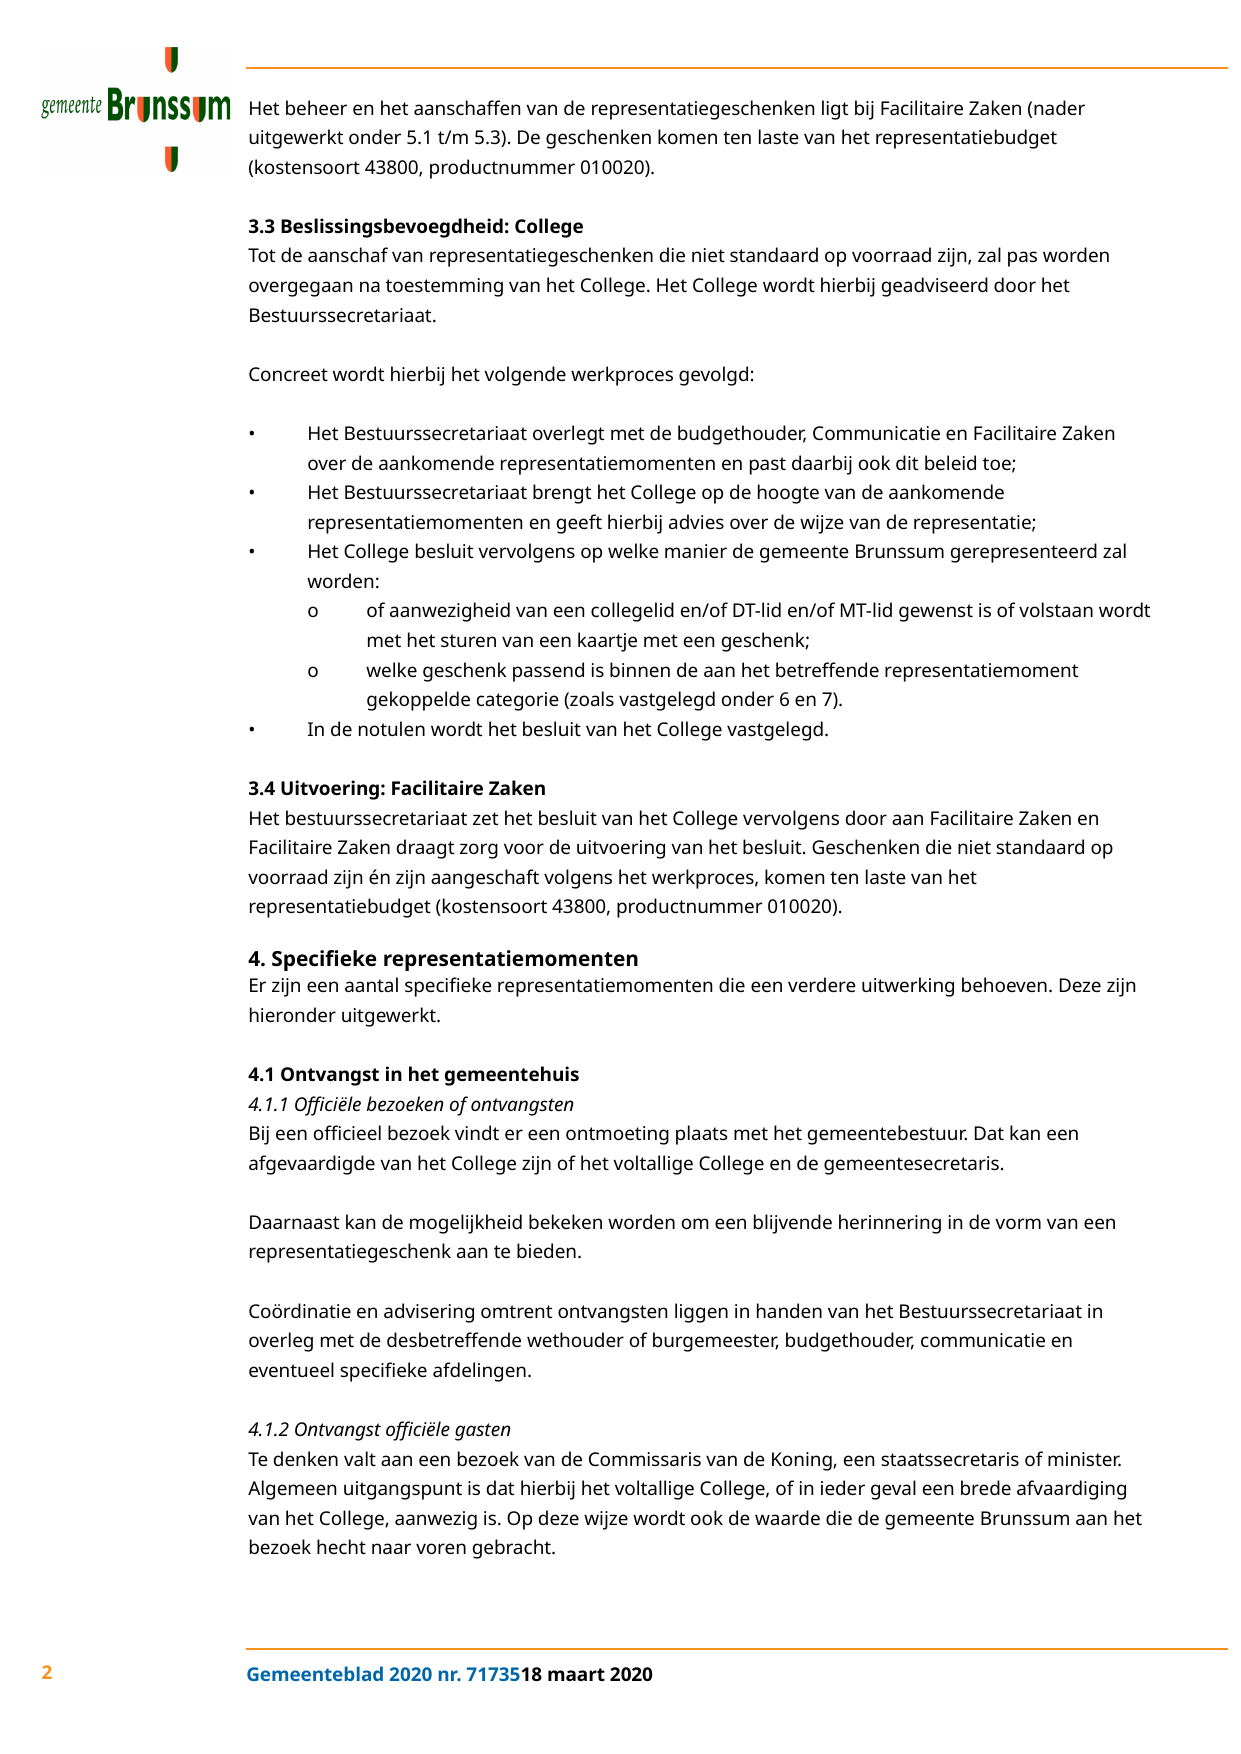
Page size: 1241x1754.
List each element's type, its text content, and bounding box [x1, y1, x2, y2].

list welke geschenk passend is binnen de aan het betreffende representatiemoment gekoppelde categorie (zoals vastgelegd onder 6 en 7). [307, 657, 1152, 712]
text Tot de aanschaf van representatiegeschenken die niet standaard op voorraad zijn, zal pas worden overgegaan na toestemming van het College. Het College wordt hierbij geadviseerd door het Bestuurssecretariaat. [248, 243, 1152, 328]
text Het bestuurssecretariaat zet het besluit van het College vervolgens door aan Facilitaire Zaken en Facilitaire Zaken draagt zorg voor de uitvoering van het besluit. Geschenken die niet standaard op voorraad zijn én zijn aangeschaft volgens het werkproces, komen ten laste van het representatiebudget (kostensoort 43800, productnummer 010020). [248, 805, 1152, 919]
text 4.1.1 Officiële bezoeken of ontvangsten [248, 1091, 1152, 1116]
list Het College besluit vervolgens op welke manier de gemeente Brunssum gerepresenteerd zal worden: [248, 538, 1152, 594]
list Het Bestuurssecretariaat brengt het College op de hoogte van de aankomende representatiemomenten en geeft hierbij advies over de wijze van de representatie; [248, 479, 1152, 535]
text Er zijn een aantal specifieke representatiemomenten die een verdere uitwerking behoeven. Deze zijn hieronder uitgewerkt. [248, 972, 1152, 1028]
text Coördinatie en advisering omtrent ontvangsten liggen in handen van het Bestuurssecretariaat in overleg met de desbetreffende wethouder of burgemeester, budgethouder, communicatie en eventueel specifieke afdelingen. [248, 1298, 1152, 1383]
text 4.1 Ontvangst in het gemeentehuis [248, 1061, 1152, 1087]
text 3.3 Beslissingsbevoegdheid: College [248, 213, 1152, 239]
text Concreet wordt hierbij het volgende werkproces gevolgd: [248, 361, 1152, 387]
text Het beheer en het aanschaffen van de representatiegeschenken ligt bij Facilitaire Zaken (nader uitgewerkt onder 5.1 t/m 5.3). De geschenken komen ten laste van het representatiebudget (kostensoort 43800, productnummer 010020). [248, 95, 1152, 180]
picture [41, 47, 231, 172]
list of aanwezigheid van een collegelid en/of DT-lid en/of MT-lid gewenst is of volstaan wordt met het sturen van een kaartje met een geschenk; [307, 598, 1152, 653]
text 4.1.2 Ontvangst officiële gasten [248, 1416, 1152, 1442]
list Het Bestuurssecretariaat overlegt met de budgethouder, Communicatie en Facilitaire Zaken over de aankomende representatiemomenten en past daarbij ook dit beleid toe; [248, 420, 1152, 476]
list In de notulen wordt het besluit van het College vastgelegd. [248, 716, 1152, 742]
text 4. Specifieke representatiemomenten [248, 944, 1152, 972]
text Bij een officieel bezoek vindt er een ontmoeting plaats met het gemeentebestuur. Dat kan een afgevaardigde van het College zijn of het voltallige College en de gemeentesecretaris. [248, 1120, 1152, 1176]
text Algemeen uitgangspunt is dat hierbij het voltallige College, of in ieder geval een brede afvaardiging van het College, aanwezig is. Op deze wijze wordt ook de waarde die de gemeente Brunssum aan het bezoek hecht naar voren gebracht. [248, 1475, 1152, 1560]
text 3.4 Uitvoering: Facilitaire Zaken [248, 775, 1152, 801]
text Daarnaast kan de mogelijkheid bekeken worden om een blijvende herinnering in de vorm van een representatiegeschenk aan te bieden. [248, 1209, 1152, 1264]
text Te denken valt aan een bezoek van de Commissaris van de Koning, een staatssecretaris of minister. [248, 1446, 1152, 1471]
